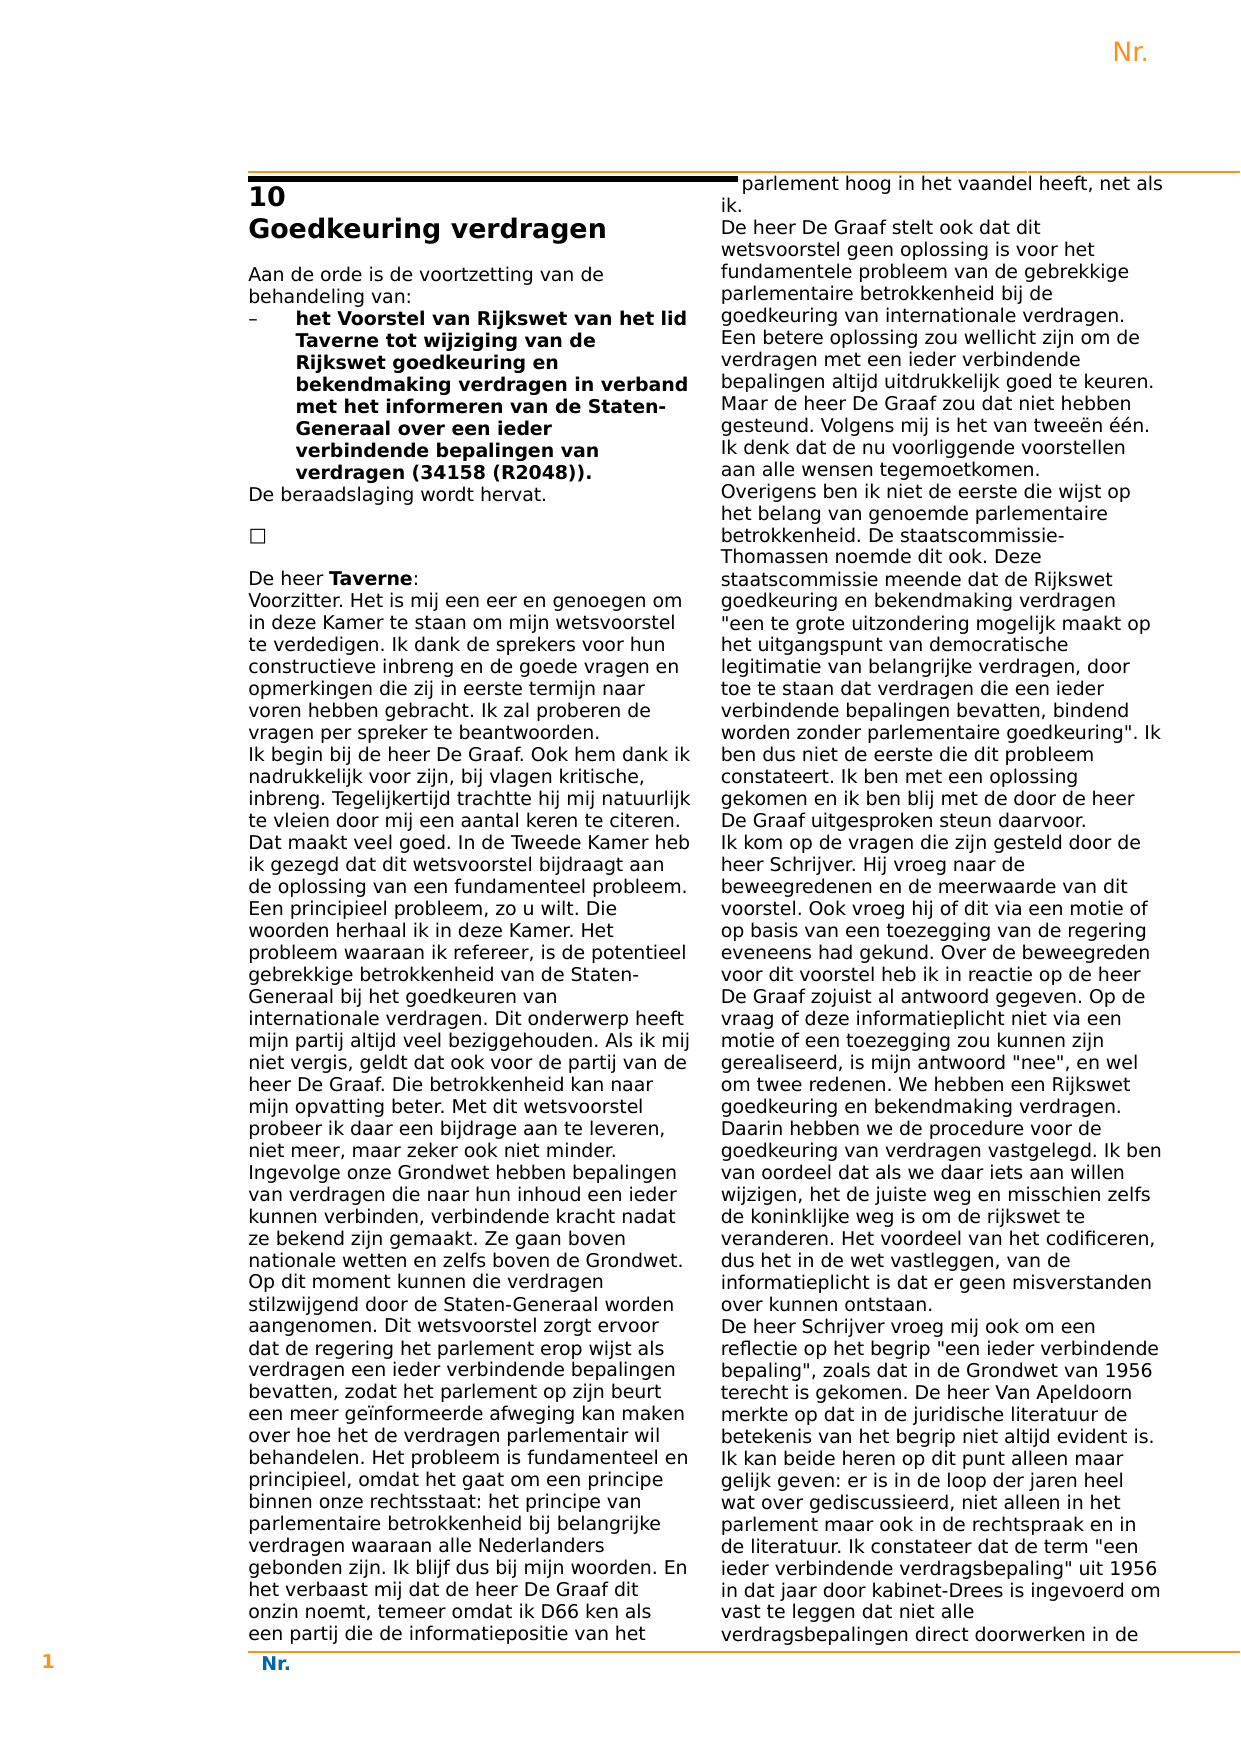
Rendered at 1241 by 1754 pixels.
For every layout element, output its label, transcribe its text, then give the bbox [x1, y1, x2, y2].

text parlement hoog in het vaandel heeft, net als ik. [721, 173, 1163, 217]
text De heer De Graaf stelt ook dat dit wetsvoorstel geen oplossing is voor het fundamentele probleem van de gebrekkige parlementaire betrokkenheid bij de goedkeuring van internationale verdragen. Een betere oplossing zou wellicht zijn om de verdragen met een ieder verbindende bepalingen altijd uitdrukkelijk goed te keuren. Maar de heer De Graaf zou dat niet hebben gesteund. Volgens mij is het van tweeën één. Ik denk dat de nu voorliggende voorstellen aan alle wensen tegemoetkomen. [721, 217, 1163, 481]
text ⬜ [248, 526, 691, 548]
text De heer Schrijver vroeg mij ook om een reflectie op het begrip "een ieder verbindende bepaling", zoals dat in de Grondwet van 1956 terecht is gekomen. De heer Van Apeldoorn merkte op dat in de juridische literatuur de betekenis van het begrip niet altijd evident is. Ik kan beide heren op dit punt alleen maar gelijk geven: er is in de loop der jaren heel wat over gediscussieerd, niet alleen in het parlement maar ook in de rechtspraak en in de literatuur. Ik constateer dat de term "een ieder verbindende verdragsbepaling" uit 1956 in dat jaar door kabinet-Drees is ingevoerd om vast te leggen dat niet alle verdragsbepalingen direct doorwerken in de [721, 1316, 1163, 1645]
text Ik kom op de vragen die zijn gesteld door de heer Schrijver. Hij vroeg naar de beweegredenen en de meerwaarde van dit voorstel. Ook vroeg hij of dit via een motie of op basis van een toezegging van de regering eveneens had gekund. Over de beweegreden voor dit voorstel heb ik in reactie op de heer De Graaf zojuist al antwoord gegeven. Op de vraag of deze informatieplicht niet via een motie of een toezegging zou kunnen zijn gerealiseerd, is mijn antwoord "nee", en wel om twee redenen. We hebben een Rijkswet goedkeuring en bekendmaking verdragen. Daarin hebben we de procedure voor de goedkeuring van verdragen vastgelegd. Ik ben van oordeel dat als we daar iets aan willen wijzigen, het de juiste weg en misschien zelfs de koninklijke weg is om de rijkswet te veranderen. Het voordeel van het codificeren, dus het in de wet vastleggen, van de informatieplicht is dat er geen misverstanden over kunnen ontstaan. [721, 832, 1163, 1316]
text Ingevolge onze Grondwet hebben bepalingen van verdragen die naar hun inhoud een ieder kunnen verbinden, verbindende kracht nadat ze bekend zijn gemaakt. Ze gaan boven nationale wetten en zelfs boven de Grondwet. Op dit moment kunnen die verdragen stilzwijgend door de Staten-Generaal worden aangenomen. Dit wetsvoorstel zorgt ervoor dat de regering het parlement erop wijst als verdragen een ieder verbindende bepalingen bevatten, zodat het parlement op zijn beurt een meer geïnformeerde afweging kan maken over hoe het de verdragen parlementair wil behandelen. Het probleem is fundamenteel en principieel, omdat het gaat om een principe binnen onze rechtsstaat: het principe van parlementaire betrokkenheid bij belangrijke verdragen waaraan alle Nederlanders gebonden zijn. Ik blijf dus bij mijn woorden. En het verbaast mij dat de heer De Graaf dit onzin noemt, temeer omdat ik D66 ken als een partij die de informatiepositie van het [248, 1162, 691, 1645]
text De heer Taverne: [248, 568, 691, 590]
text De beraadslaging wordt hervat. [248, 484, 691, 506]
text Aan de orde is de voortzetting van de behandeling van: [248, 264, 691, 308]
list het Voorstel van Rijkswet van het lid Taverne tot wijziging van de Rijkswet goedkeuring en bekendmaking verdragen in verband met het informeren van de Staten-Generaal over een ieder verbindende bepalingen van verdragen (34158 (R2048)). [248, 308, 691, 484]
text Overigens ben ik niet de eerste die wijst op het belang van genoemde parlementaire betrokkenheid. De staatscommissie-Thomassen noemde dit ook. Deze staatscommissie meende dat de Rijkswet goedkeuring en bekendmaking verdragen "een te grote uitzondering mogelijk maakt op het uitgangspunt van democratische legitimatie van belangrijke verdragen, door toe te staan dat verdragen die een ieder verbindende bepalingen bevatten, bindend worden zonder parlementaire goedkeuring". Ik ben dus niet de eerste die dit probleem constateert. Ik ben met een oplossing gekomen en ik ben blij met de door de heer De Graaf uitgesproken steun daarvoor. [721, 481, 1163, 832]
text Voorzitter. Het is mij een eer en genoegen om in deze Kamer te staan om mijn wetsvoorstel te verdedigen. Ik dank de sprekers voor hun constructieve inbreng en de goede vragen en opmerkingen die zij in eerste termijn naar voren hebben gebracht. Ik zal proberen de vragen per spreker te beantwoorden. [248, 590, 691, 744]
text Ik begin bij de heer De Graaf. Ook hem dank ik nadrukkelijk voor zijn, bij vlagen kritische, inbreng. Tegelijkertijd trachtte hij mij natuurlijk te vleien door mij een aantal keren te citeren. Dat maakt veel goed. In de Tweede Kamer heb ik gezegd dat dit wetsvoorstel bijdraagt aan de oplossing van een fundamenteel probleem. Een principieel probleem, zo u wilt. Die woorden herhaal ik in deze Kamer. Het probleem waaraan ik refereer, is de potentieel gebrekkige betrokkenheid van de Staten-Generaal bij het goedkeuren van internationale verdragen. Dit onderwerp heeft mijn partij altijd veel beziggehouden. Als ik mij niet vergis, geldt dat ook voor de partij van de heer De Graaf. Die betrokkenheid kan naar mijn opvatting beter. Met dit wetsvoorstel probeer ik daar een bijdrage aan te leveren, niet meer, maar zeker ook niet minder. [248, 744, 691, 1162]
title 10 Goedkeuring verdragen [248, 182, 691, 244]
